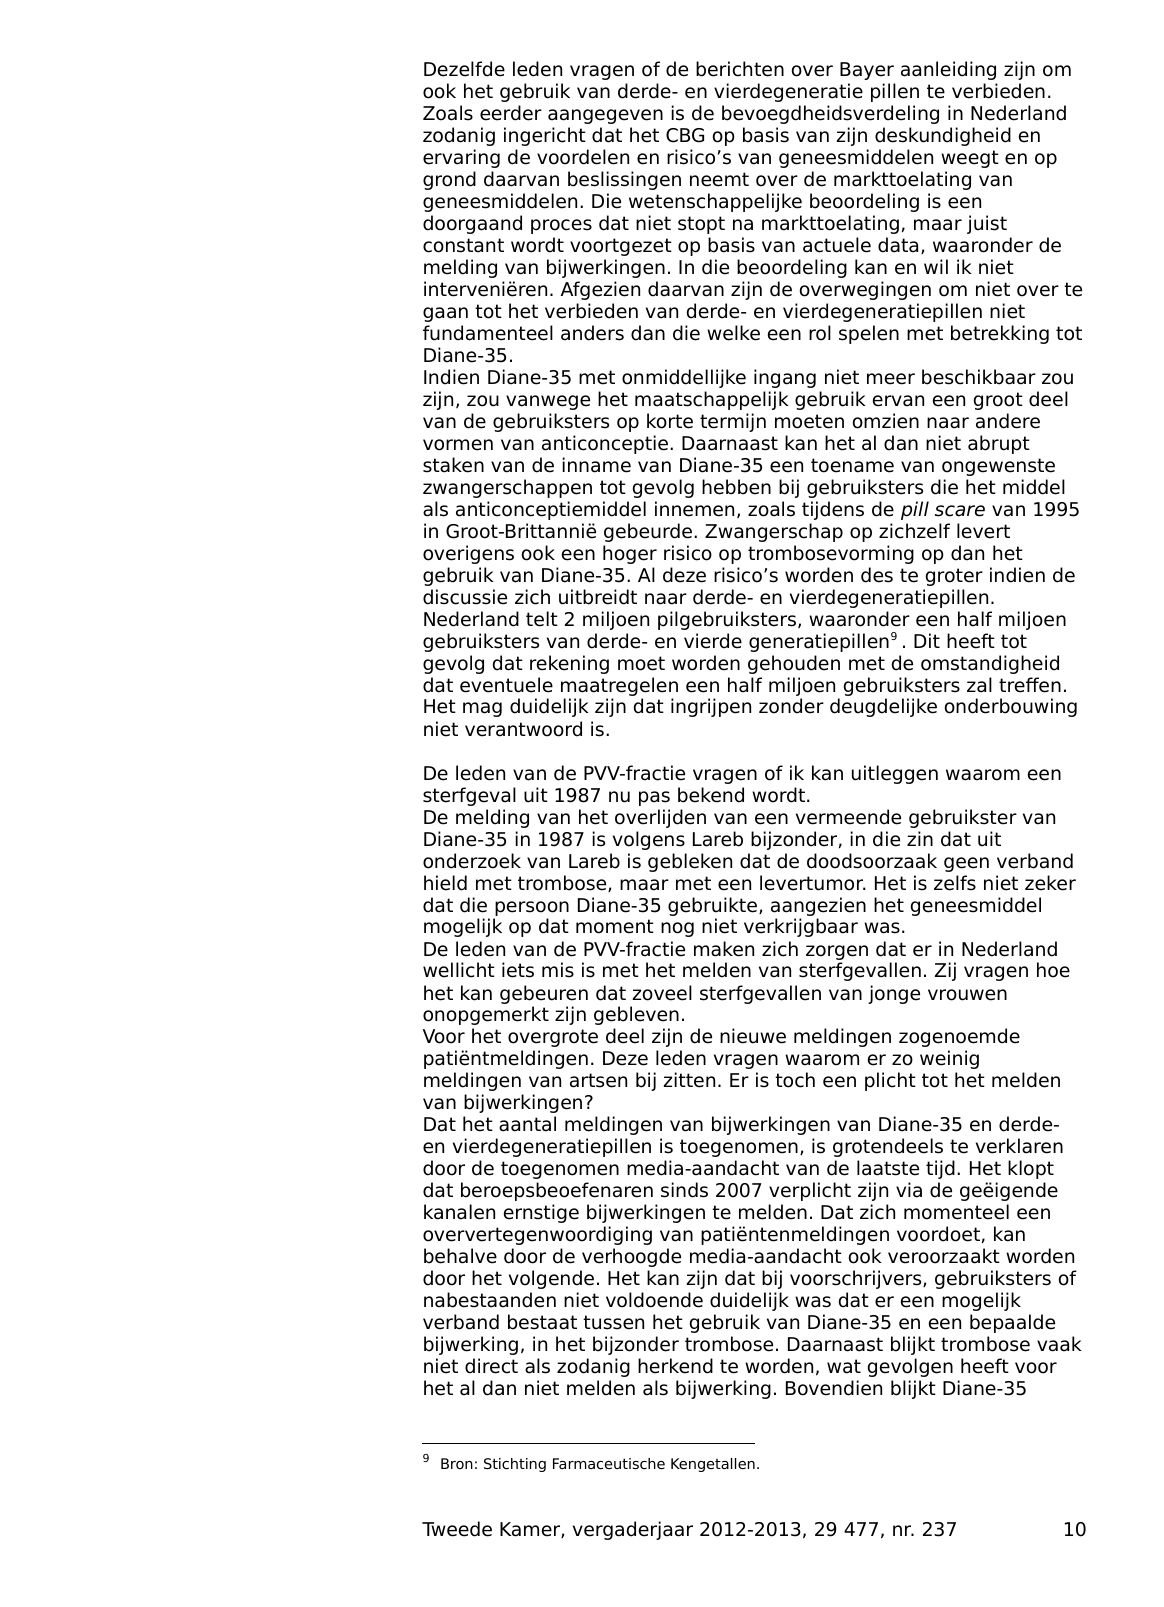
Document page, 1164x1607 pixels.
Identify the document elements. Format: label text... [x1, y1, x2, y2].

text De leden van de PVV-fractie vragen of ik kan uitleggen waarom een sterfgeval uit 1987 nu pas bekend wordt. [422, 763, 1087, 807]
text Voor het overgrote deel zijn de nieuwe meldingen zogenoemde patiëntmeldingen. Deze leden vragen waarom er zo weinig meldingen van artsen bij zitten. Er is toch een plicht tot het melden van bijwerkingen? [422, 1026, 1087, 1114]
text De leden van de PVV-fractie maken zich zorgen dat er in Nederland wellicht iets mis is met het melden van sterfgevallen. Zij vragen hoe het kan gebeuren dat zoveel sterfgevallen van jonge vrouwen onopgemerkt zijn gebleven. [422, 938, 1087, 1026]
text Bron: Stichting Farmaceutische Kengetallen. [422, 1452, 1087, 1474]
text Indien Diane-35 met onmiddellijke ingang niet meer beschikbaar zou zijn, zou vanwege het maatschappelijk gebruik ervan een groot deel van de gebruiksters op korte termijn moeten omzien naar andere vormen van anticonceptie. Daarnaast kan het al dan niet abrupt staken van de inname van Diane-35 een toename van ongewenste zwangerschappen tot gevolg hebben bij gebruiksters die het middel als anticonceptiemiddel innemen, zoals tijdens de pill scare van 1995 in Groot-Brittannië gebeurde. Zwangerschap op zichzelf levert overigens ook een hoger risico op trombosevorming op dan het gebruik van Diane-35. Al deze risico’s worden des te groter indien de discussie zich uitbreidt naar derde- en vierdegeneratiepillen. Nederland telt 2 miljoen pilgebruiksters, waaronder een half miljoen gebruiksters van derde- en vierde generatiepillen. Dit heeft tot gevolg dat rekening moet worden gehouden met de omstandigheid dat eventuele maatregelen een half miljoen gebruiksters zal treffen. Het mag duidelijk zijn dat ingrijpen zonder deugdelijke onderbouwing niet verantwoord is. [422, 367, 1087, 740]
text De melding van het overlijden van een vermeende gebruikster van Diane-35 in 1987 is volgens Lareb bijzonder, in die zin dat uit onderzoek van Lareb is gebleken dat de doodsoorzaak geen verband hield met trombose, maar met een levertumor. Het is zelfs niet zeker dat die persoon Diane-35 gebruikte, aangezien het geneesmiddel mogelijk op dat moment nog niet verkrijgbaar was. [422, 807, 1087, 938]
text Dezelfde leden vragen of de berichten over Bayer aanleiding zijn om ook het gebruik van derde- en vierdegeneratie pillen te verbieden. [422, 59, 1087, 103]
text Zoals eerder aangegeven is de bevoegdheidsverdeling in Nederland zodanig ingericht dat het CBG op basis van zijn deskundigheid en ervaring de voordelen en risico’s van geneesmiddelen weegt en op grond daarvan beslissingen neemt over de markttoelating van geneesmiddelen. Die wetenschappelijke beoordeling is een doorgaand proces dat niet stopt na markttoelating, maar juist constant wordt voortgezet op basis van actuele data, waaronder de melding van bijwerkingen. In die beoordeling kan en wil ik niet interveniëren. Afgezien daarvan zijn de overwegingen om niet over te gaan tot het verbieden van derde- en vierdegeneratiepillen niet fundamenteel anders dan die welke een rol spelen met betrekking tot Diane-35. [422, 103, 1087, 367]
text Dat het aantal meldingen van bijwerkingen van Diane-35 en derde- en vierdegeneratiepillen is toegenomen, is grotendeels te verklaren door de toegenomen media-aandacht van de laatste tijd. Het klopt dat beroepsbeoefenaren sinds 2007 verplicht zijn via de geëigende kanalen ernstige bijwerkingen te melden. Dat zich momenteel een oververtegenwoordiging van patiëntenmeldingen voordoet, kan behalve door de verhoogde media-aandacht ook veroorzaakt worden door het volgende. Het kan zijn dat bij voorschrijvers, gebruiksters of nabestaanden niet voldoende duidelijk was dat er een mogelijk verband bestaat tussen het gebruik van Diane-35 en een bepaalde bijwerking, in het bijzonder trombose. Daarnaast blijkt trombose vaak niet direct als zodanig herkend te worden, wat gevolgen heeft voor het al dan niet melden als bijwerking. Bovendien blijkt Diane-35 [422, 1114, 1087, 1400]
